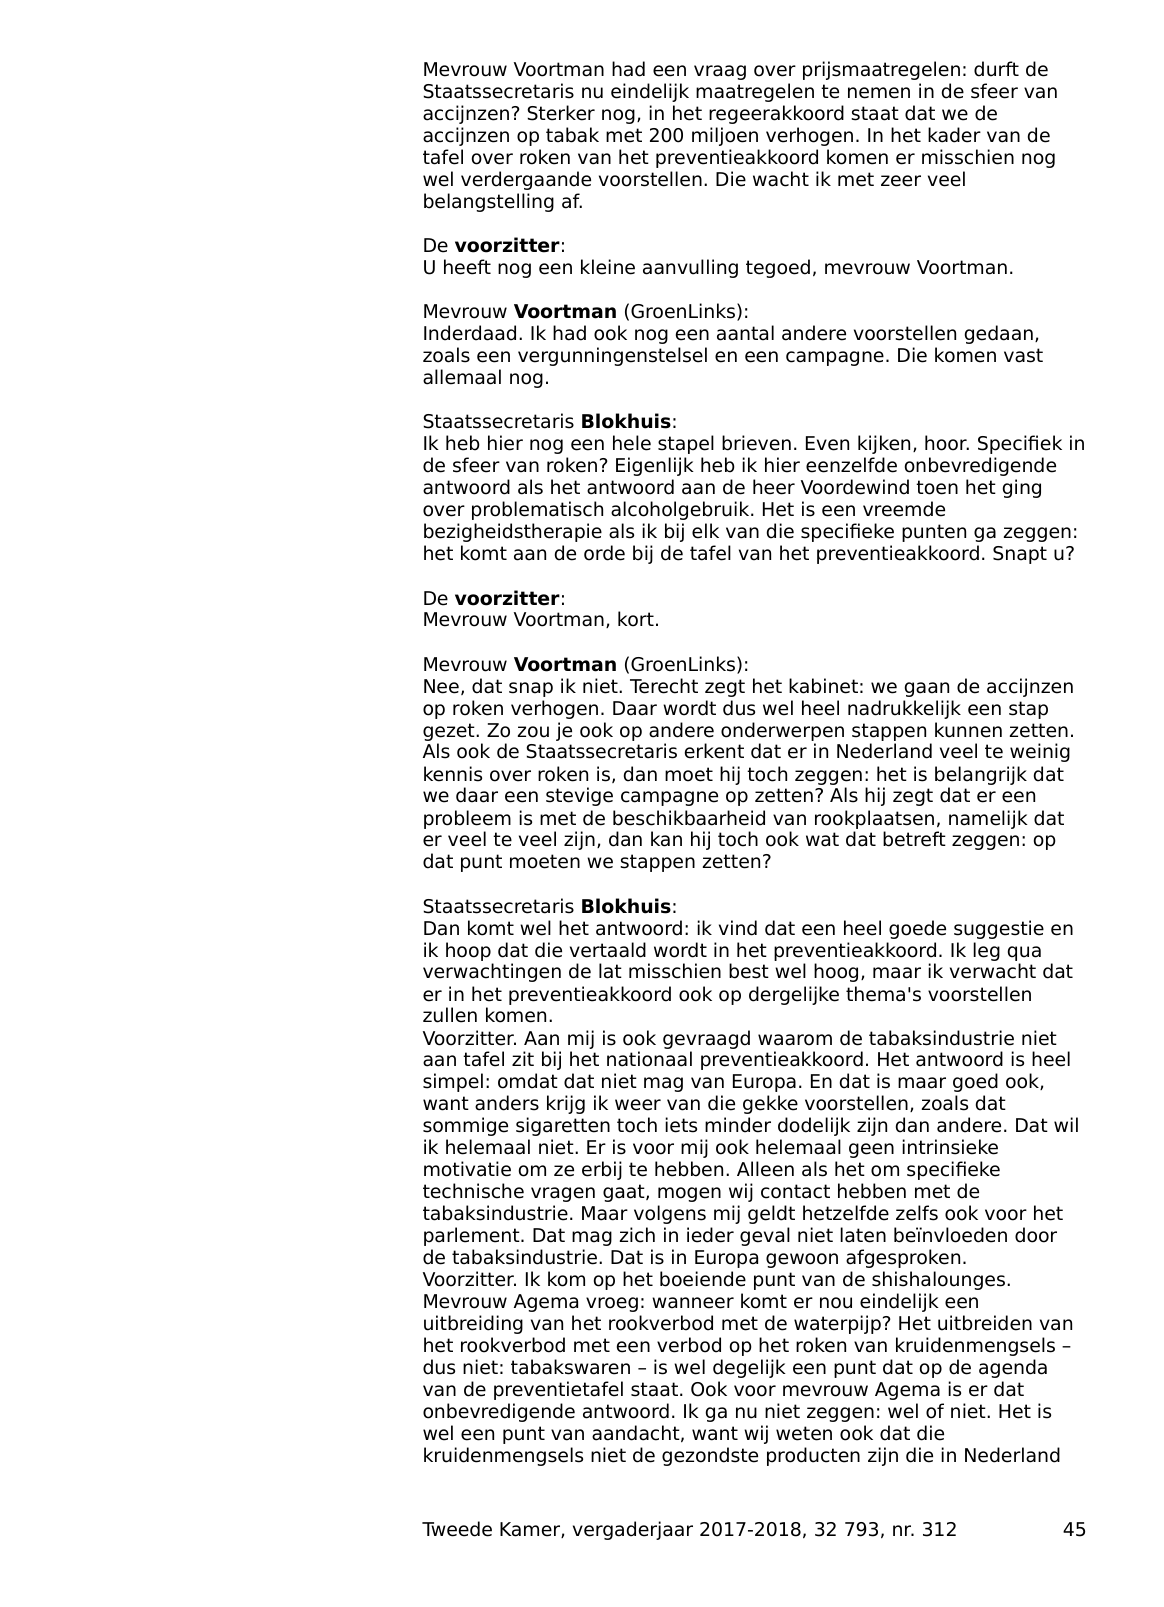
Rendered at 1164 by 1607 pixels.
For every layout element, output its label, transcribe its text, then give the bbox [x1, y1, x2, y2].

text Mevrouw Voortman (GroenLinks): [422, 301, 1087, 323]
text De voorzitter: [422, 587, 1087, 609]
text Voorzitter. Ik kom op het boeiende punt van de shishalounges. Mevrouw Agema vroeg: wanneer komt er nou eindelijk een uitbreiding van het rookverbod met de waterpijp? Het uitbreiden van het rookverbod met een verbod op het roken van kruidenmengsels – dus niet: tabakswaren – is wel degelijk een punt dat op de agenda van de preventietafel staat. Ook voor mevrouw Agema is er dat onbevredigende antwoord. Ik ga nu niet zeggen: wel of niet. Het is wel een punt van aandacht, want wij weten ook dat die kruidenmengsels niet de gezondste producten zijn die in Nederland [422, 1269, 1087, 1467]
text Voorzitter. Aan mij is ook gevraagd waarom de tabaksindustrie niet aan tafel zit bij het nationaal preventieakkoord. Het antwoord is heel simpel: omdat dat niet mag van Europa. En dat is maar goed ook, want anders krijg ik weer van die gekke voorstellen, zoals dat sommige sigaretten toch iets minder dodelijk zijn dan andere. Dat wil ik helemaal niet. Er is voor mij ook helemaal geen intrinsieke motivatie om ze erbij te hebben. Alleen als het om specifieke technische vragen gaat, mogen wij contact hebben met de tabaksindustrie. Maar volgens mij geldt hetzelfde zelfs ook voor het parlement. Dat mag zich in ieder geval niet laten beïnvloeden door de tabaksindustrie. Dat is in Europa gewoon afgesproken. [422, 1027, 1087, 1269]
text De voorzitter: [422, 235, 1087, 257]
text Staatssecretaris Blokhuis: [422, 896, 1087, 917]
text Staatssecretaris Blokhuis: [422, 411, 1087, 433]
text Mevrouw Voortman had een vraag over prijsmaatregelen: durft de Staatssecretaris nu eindelijk maatregelen te nemen in de sfeer van accijnzen? Sterker nog, in het regeerakkoord staat dat we de accijnzen op tabak met 200 miljoen verhogen. In het kader van de tafel over roken van het preventieakkoord komen er misschien nog wel verdergaande voorstellen. Die wacht ik met zeer veel belangstelling af. [422, 59, 1087, 213]
text U heeft nog een kleine aanvulling tegoed, mevrouw Voortman. [422, 257, 1087, 279]
text Ik heb hier nog een hele stapel brieven. Even kijken, hoor. Specifiek in de sfeer van roken? Eigenlijk heb ik hier eenzelfde onbevredigende antwoord als het antwoord aan de heer Voordewind toen het ging over problematisch alcoholgebruik. Het is een vreemde bezigheidstherapie als ik bij elk van die specifieke punten ga zeggen: het komt aan de orde bij de tafel van het preventieakkoord. Snapt u? [422, 433, 1087, 565]
text Dan komt wel het antwoord: ik vind dat een heel goede suggestie en ik hoop dat die vertaald wordt in het preventieakkoord. Ik leg qua verwachtingen de lat misschien best wel hoog, maar ik verwacht dat er in het preventieakkoord ook op dergelijke thema's voorstellen zullen komen. [422, 917, 1087, 1027]
text Inderdaad. Ik had ook nog een aantal andere voorstellen gedaan, zoals een vergunningenstelsel en een campagne. Die komen vast allemaal nog. [422, 323, 1087, 389]
text Mevrouw Voortman (GroenLinks): [422, 653, 1087, 676]
text Mevrouw Voortman, kort. [422, 609, 1087, 631]
text Nee, dat snap ik niet. Terecht zegt het kabinet: we gaan de accijnzen op roken verhogen. Daar wordt dus wel heel nadrukkelijk een stap gezet. Zo zou je ook op andere onderwerpen stappen kunnen zetten. Als ook de Staatssecretaris erkent dat er in Nederland veel te weinig kennis over roken is, dan moet hij toch zeggen: het is belangrijk dat we daar een stevige campagne op zetten? Als hij zegt dat er een probleem is met de beschikbaarheid van rookplaatsen, namelijk dat er veel te veel zijn, dan kan hij toch ook wat dat betreft zeggen: op dat punt moeten we stappen zetten? [422, 676, 1087, 873]
